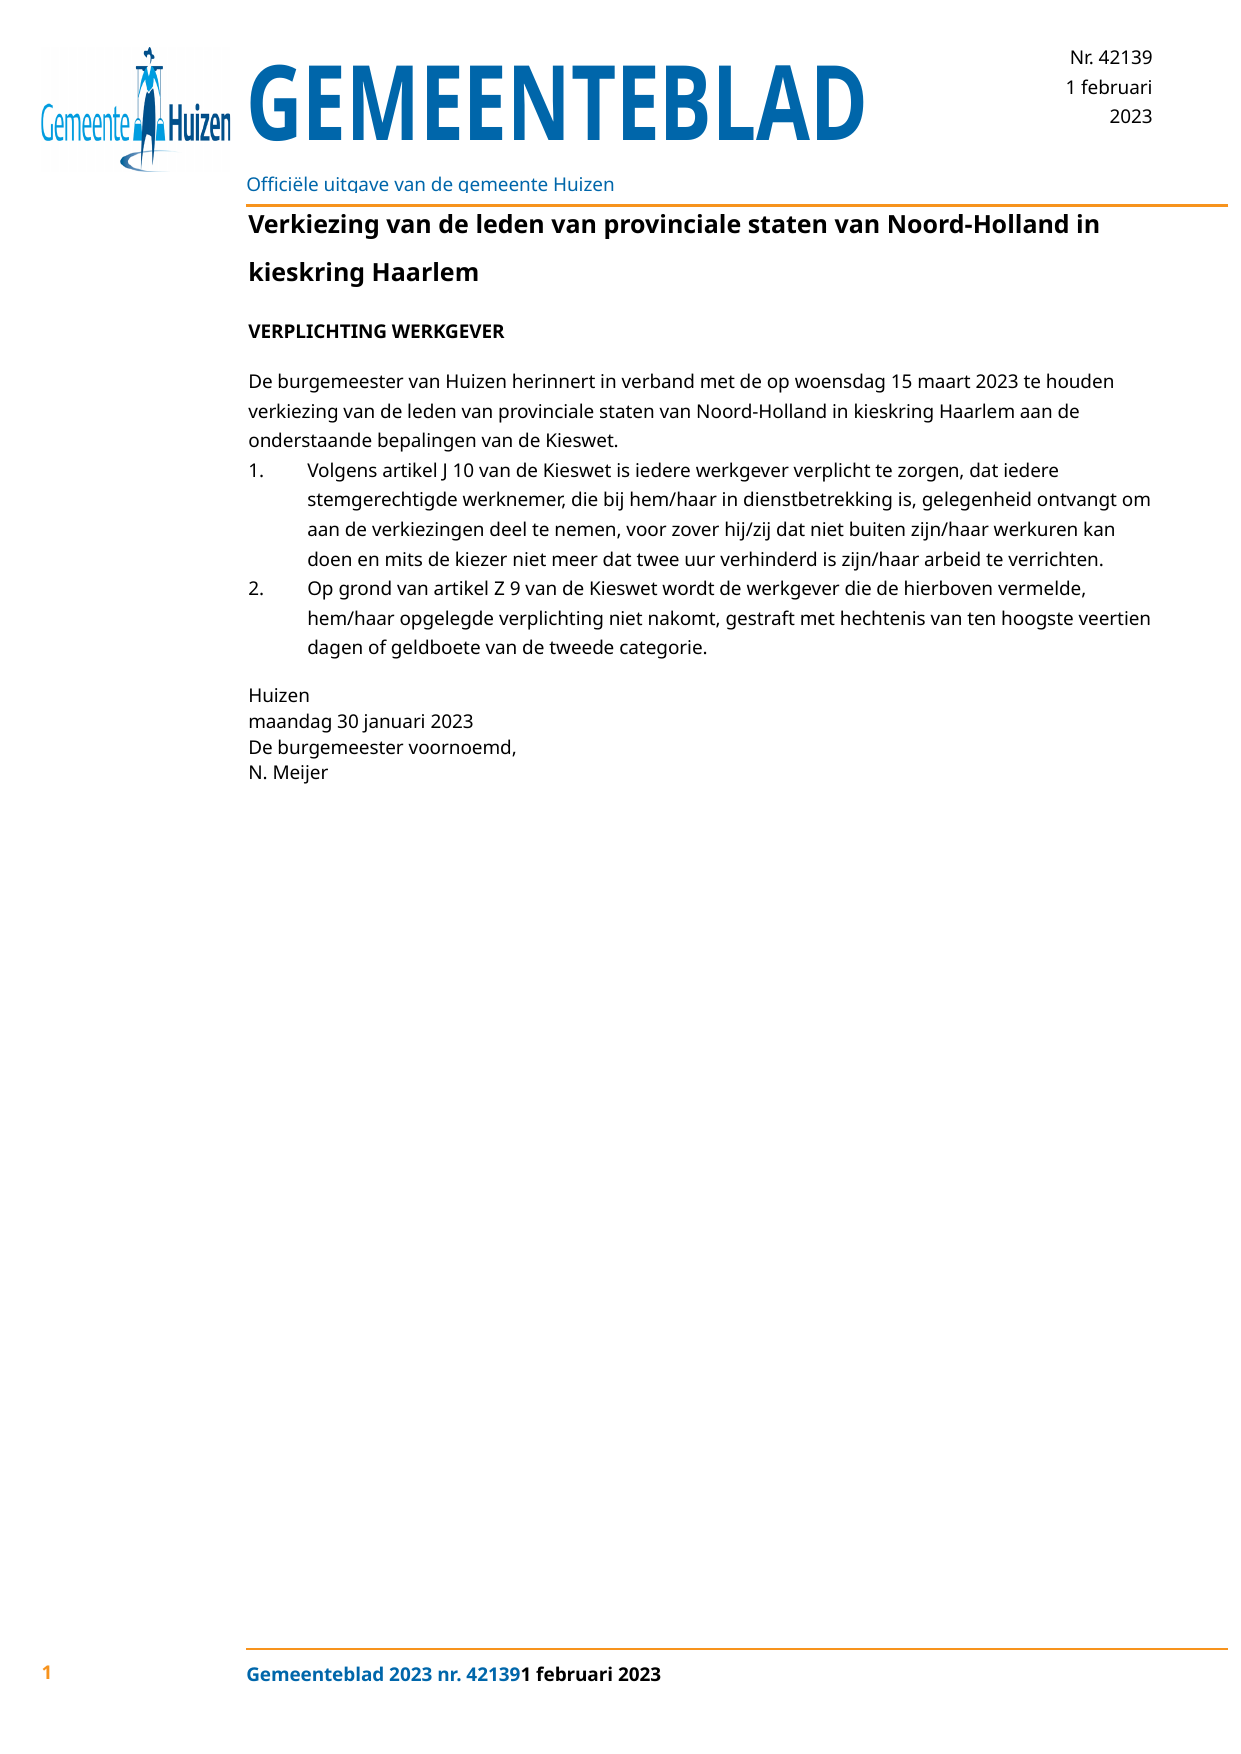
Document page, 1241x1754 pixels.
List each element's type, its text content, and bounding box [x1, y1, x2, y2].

text De burgemeester van Huizen herinnert in verband met de op woensdag 15 maart 2023 te houden verkiezing van de leden van provinciale staten van Noord-Holland in kieskring Haarlem aan de onderstaande bepalingen van de Kieswet. [248, 368, 1152, 453]
text Huizen [248, 682, 1152, 708]
text maandag 30 januari 2023 [248, 708, 1152, 734]
list Volgens artikel J 10 van de Kieswet is iedere werkgever verplicht te zorgen, dat iedere stemgerechtigde werknemer, die bij hem/haar in dienstbetrekking is, gelegenheid ontvangt om aan de verkiezingen deel te nemen, voor zover hij/zij dat niet buiten zijn/haar werkuren kan doen en mits de kiezer niet meer dat twee uur verhinderd is zijn/haar arbeid te verrichten. [248, 457, 1152, 572]
picture [41, 47, 231, 172]
text VERPLICHTING WERKGEVER [248, 318, 1152, 344]
text Verkiezing van de leden van provinciale staten van Noord-Holland in kieskring Haarlem [248, 207, 1152, 288]
list Op grond van artikel Z 9 van de Kieswet wordt de werkgever die de hierboven vermelde, hem/haar opgelegde verplichting niet nakomt, gestraft met hechtenis van ten hoogste veertien dagen of geldboete van de tweede categorie. [248, 575, 1152, 660]
text N. Meijer [248, 759, 1152, 785]
text De burgemeester voornoemd, [248, 734, 1152, 759]
